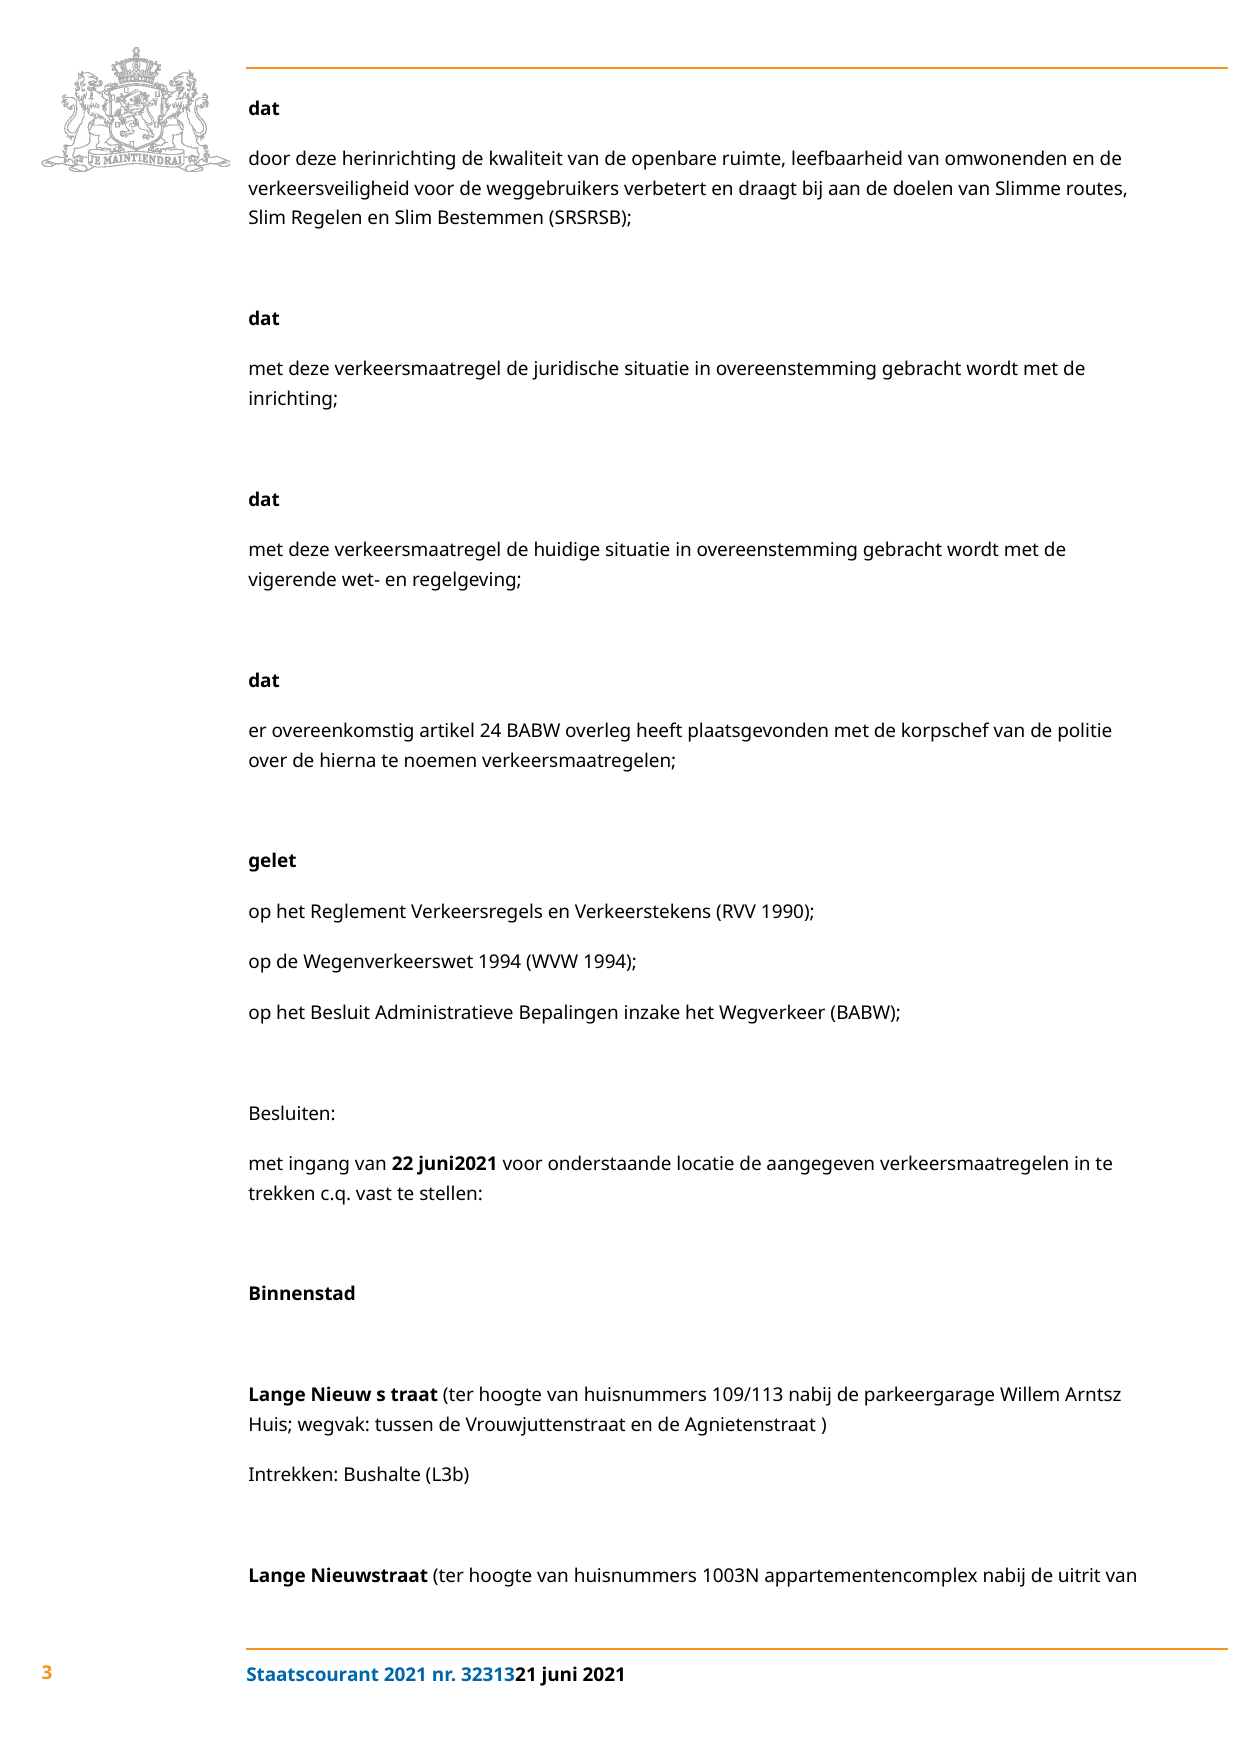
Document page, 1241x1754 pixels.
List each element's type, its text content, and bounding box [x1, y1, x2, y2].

text Intrekken: Bushalte (L3b) [248, 1461, 1152, 1487]
text op de Wegenverkeerswet 1994 (WVW 1994); [248, 948, 1152, 974]
text Besluiten: [248, 1100, 1152, 1126]
text gelet [248, 848, 1152, 873]
text Lange Nieuw s traat (ter hoogte van huisnummers 109/113 nabij de parkeergarage Willem Arntsz Huis; wegvak: tussen de Vrouwjuttenstraat en de Agnietenstraat ) [248, 1381, 1152, 1437]
text met deze verkeersmaatregel de juridische situatie in overeenstemming gebracht wordt met de inrichting; [248, 356, 1152, 411]
text Binnenstad [248, 1281, 1152, 1306]
picture [41, 47, 231, 172]
text op het Reglement Verkeersregels en Verkeerstekens (RVV 1990); [248, 898, 1152, 924]
text met ingang van 22 juni2021 voor onderstaande locatie de aangegeven verkeersmaatregelen in te trekken c.q. vast te stellen: [248, 1150, 1152, 1206]
text Lange Nieuwstraat (ter hoogte van huisnummers 1003N appartementencomplex nabij de uitrit van [248, 1562, 1152, 1588]
text met deze verkeersmaatregel de huidige situatie in overeenstemming gebracht wordt met de vigerende wet- en regelgeving; [248, 536, 1152, 592]
text dat [248, 95, 1152, 121]
text dat [248, 667, 1152, 693]
text op het Besluit Administratieve Bepalingen inzake het Wegverkeer (BABW); [248, 999, 1152, 1025]
text door deze herinrichting de kwaliteit van de openbare ruimte, leefbaarheid van omwonenden en de verkeersveiligheid voor de weggebruikers verbetert en draagt bij aan de doelen van Slimme routes, Slim Regelen en Slim Bestemmen (SRSRSB); [248, 145, 1152, 230]
text dat [248, 486, 1152, 512]
text er overeenkomstig artikel 24 BABW overleg heeft plaatsgevonden met de korpschef van de politie over de hierna te noemen verkeersmaatregelen; [248, 717, 1152, 773]
text dat [248, 305, 1152, 331]
